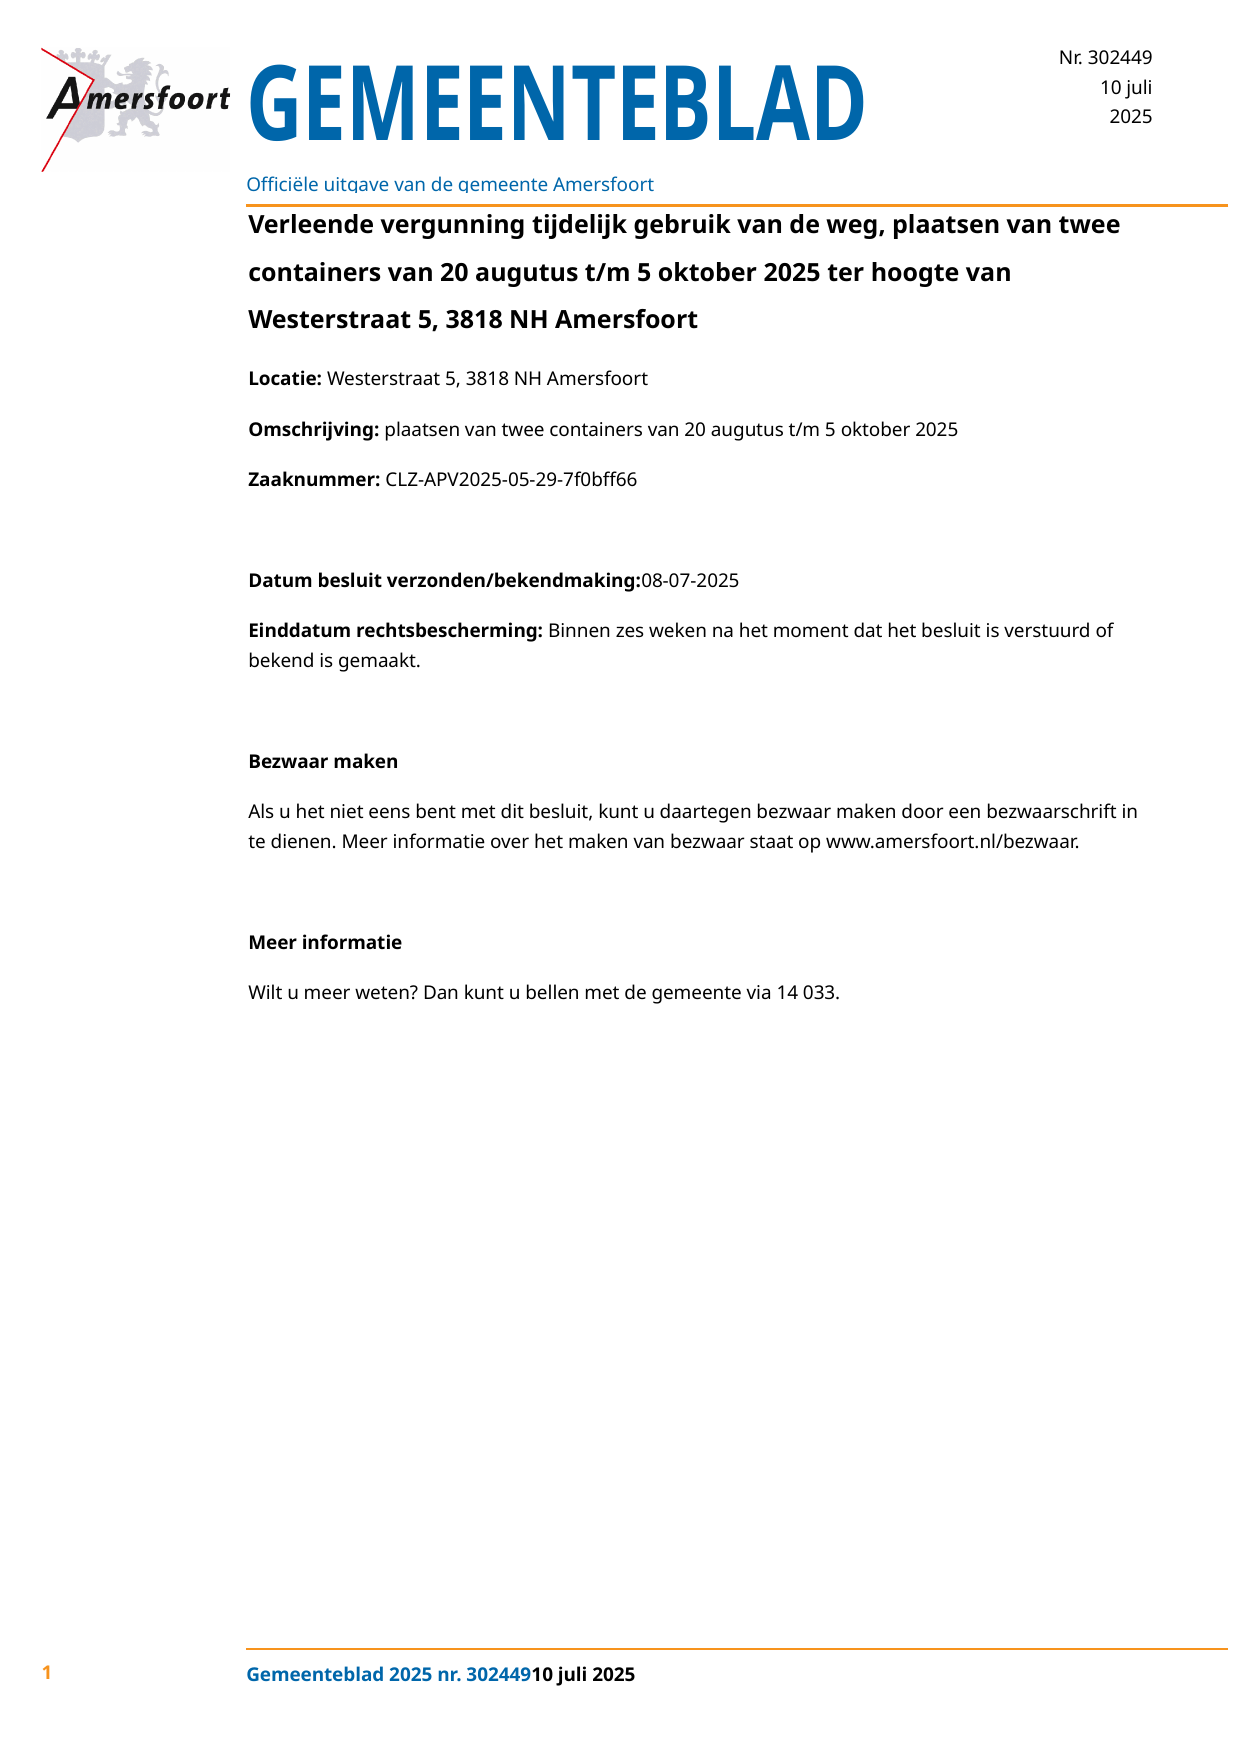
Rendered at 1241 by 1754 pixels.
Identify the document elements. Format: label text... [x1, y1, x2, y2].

text Omschrijving: plaatsen van twee containers van 20 augutus t/m 5 oktober 2025 [248, 416, 1152, 442]
text Verleende vergunning tijdelijk gebruik van de weg, plaatsen van twee containers van 20 augutus t/m 5 oktober 2025 ter hoogte van Westerstraat 5, 3818 NH Amersfoort [248, 207, 1152, 336]
text Bezwaar maken [248, 748, 1152, 774]
text Wilt u meer weten? Dan kunt u bellen met de gemeente via 14 033. [248, 979, 1152, 1005]
text Als u het niet eens bent met dit besluit, kunt u daartegen bezwaar maken door een bezwaarschrift in te dienen. Meer informatie over het maken van bezwaar staat op www.amersfoort.nl/bezwaar. [248, 798, 1152, 854]
text Datum besluit verzonden/bekendmaking:08-07-2025 [248, 567, 1152, 593]
text Zaaknummer: CLZ-APV2025-05-29-7f0bff66 [248, 466, 1152, 492]
text Einddatum rechtsbescherming: Binnen zes weken na het moment dat het besluit is verstuurd of bekend is gemaakt. [248, 618, 1152, 673]
text Locatie: Westerstraat 5, 3818 NH Amersfoort [248, 366, 1152, 391]
text Meer informatie [248, 929, 1152, 954]
picture [41, 47, 231, 172]
